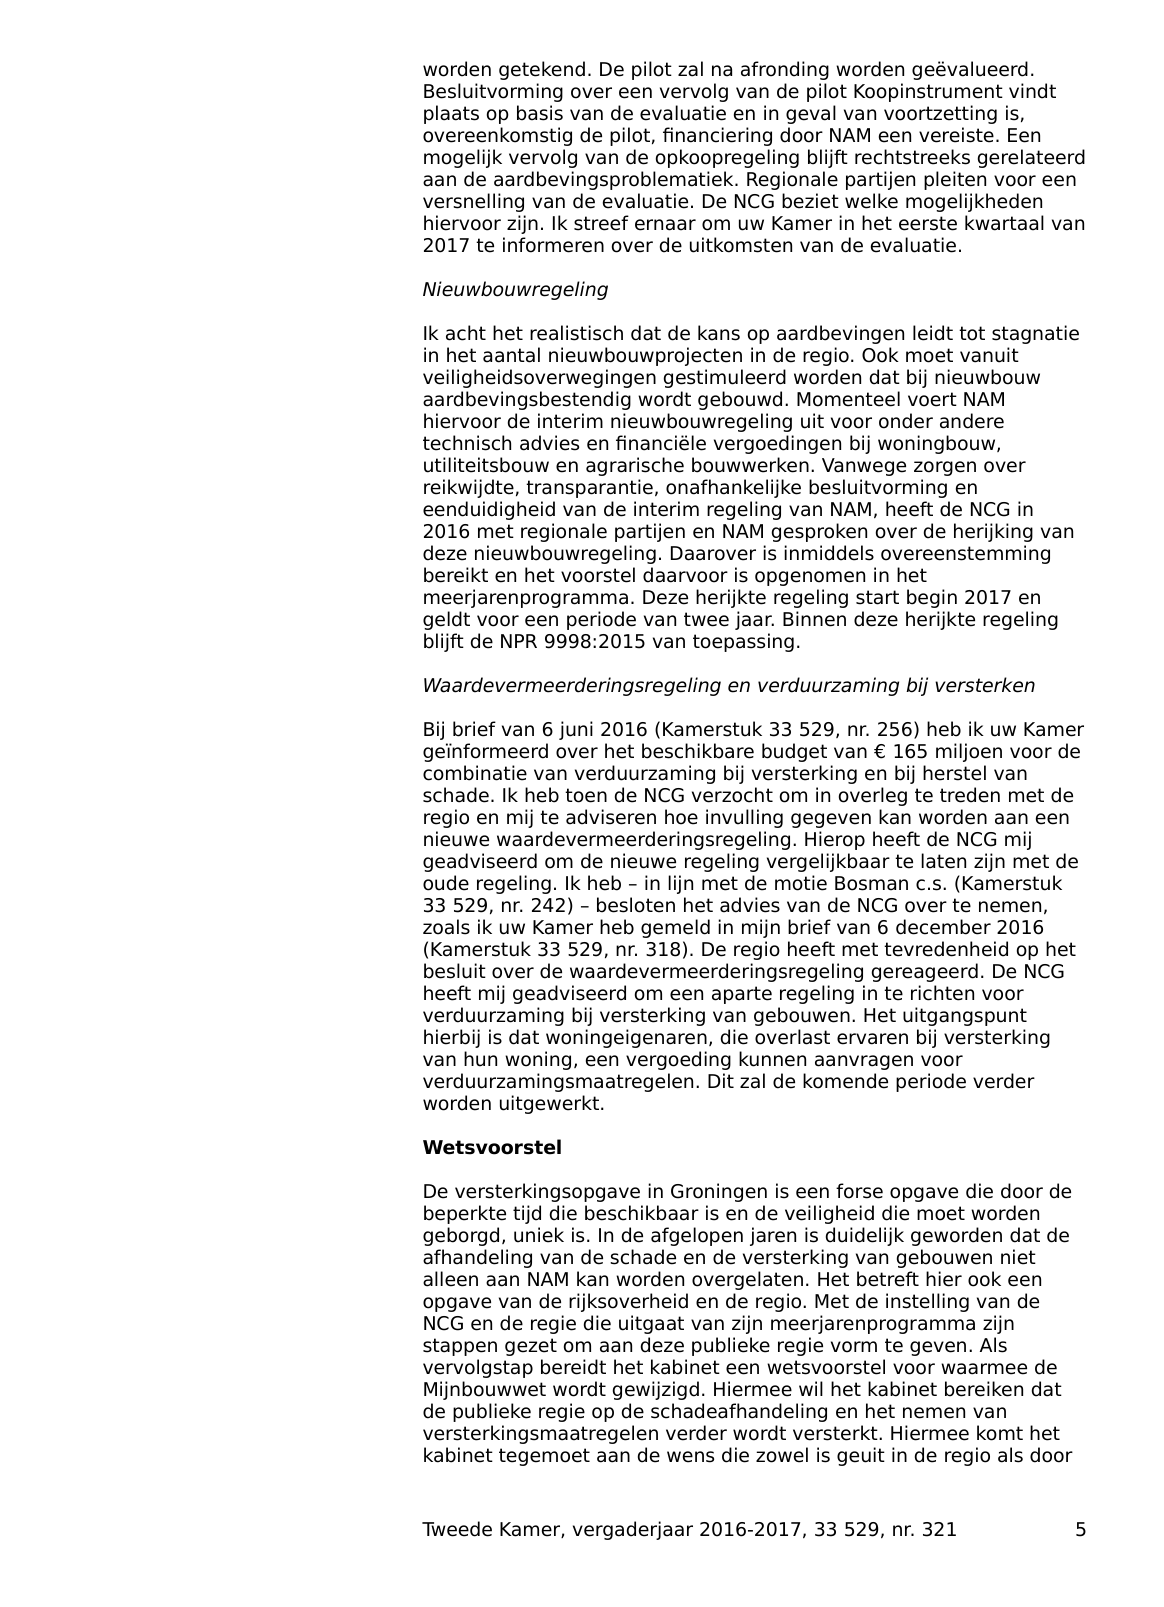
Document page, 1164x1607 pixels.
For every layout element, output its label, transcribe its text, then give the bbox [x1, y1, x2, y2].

subtitle Wetsvoorstel [422, 1137, 1087, 1159]
text Ik acht het realistisch dat de kans op aardbevingen leidt tot stagnatie in het aantal nieuwbouwprojecten in de regio. Ook moet vanuit veiligheidsoverwegingen gestimuleerd worden dat bij nieuwbouw aardbevingsbestendig wordt gebouwd. Momenteel voert NAM hiervoor de interim nieuwbouwregeling uit voor onder andere technisch advies en financiële vergoedingen bij woningbouw, utiliteitsbouw en agrarische bouwwerken. Vanwege zorgen over reikwijdte, transparantie, onafhankelijke besluitvorming en eenduidigheid van de interim regeling van NAM, heeft de NCG in 2016 met regionale partijen en NAM gesproken over de herijking van deze nieuwbouwregeling. Daarover is inmiddels overeenstemming bereikt en het voorstel daarvoor is opgenomen in het meerjarenprogramma. Deze herijkte regeling start begin 2017 en geldt voor een periode van twee jaar. Binnen deze herijkte regeling blijft de NPR 9998:2015 van toepassing. [422, 323, 1087, 653]
text Bij brief van 6 juni 2016 (Kamerstuk 33 529, nr. 256) heb ik uw Kamer geïnformeerd over het beschikbare budget van € 165 miljoen voor de combinatie van verduurzaming bij versterking en bij herstel van schade. Ik heb toen de NCG verzocht om in overleg te treden met de regio en mij te adviseren hoe invulling gegeven kan worden aan een nieuwe waardevermeerderingsregeling. Hierop heeft de NCG mij geadviseerd om de nieuwe regeling vergelijkbaar te laten zijn met de oude regeling. Ik heb – in lijn met de motie Bosman c.s. (Kamerstuk 33 529, nr. 242) – besloten het advies van de NCG over te nemen, zoals ik uw Kamer heb gemeld in mijn brief van 6 december 2016 (Kamerstuk 33 529, nr. 318). De regio heeft met tevredenheid op het besluit over de waardevermeerderingsregeling gereageerd. De NCG heeft mij geadviseerd om een aparte regeling in te richten voor verduurzaming bij versterking van gebouwen. Het uitgangspunt hierbij is dat woningeigenaren, die overlast ervaren bij versterking van hun woning, een vergoeding kunnen aanvragen voor verduurzamingsmaatregelen. Dit zal de komende periode verder worden uitgewerkt. [422, 719, 1087, 1115]
text worden getekend. De pilot zal na afronding worden geëvalueerd. Besluitvorming over een vervolg van de pilot Koopinstrument vindt plaats op basis van de evaluatie en in geval van voortzetting is, overeenkomstig de pilot, financiering door NAM een vereiste. Een mogelijk vervolg van de opkoopregeling blijft rechtstreeks gerelateerd aan de aardbevingsproblematiek. Regionale partijen pleiten voor een versnelling van de evaluatie. De NCG beziet welke mogelijkheden hiervoor zijn. Ik streef ernaar om uw Kamer in het eerste kwartaal van 2017 te informeren over de uitkomsten van de evaluatie. [422, 59, 1087, 257]
subtitle Nieuwbouwregeling [422, 279, 1087, 301]
subtitle Waardevermeerderingsregeling en verduurzaming bij versterken [422, 675, 1087, 697]
text De versterkingsopgave in Groningen is een forse opgave die door de beperkte tijd die beschikbaar is en de veiligheid die moet worden geborgd, uniek is. In de afgelopen jaren is duidelijk geworden dat de afhandeling van de schade en de versterking van gebouwen niet alleen aan NAM kan worden overgelaten. Het betreft hier ook een opgave van de rijksoverheid en de regio. Met de instelling van de NCG en de regie die uitgaat van zijn meerjarenprogramma zijn stappen gezet om aan deze publieke regie vorm te geven. Als vervolgstap bereidt het kabinet een wetsvoorstel voor waarmee de Mijnbouwwet wordt gewijzigd. Hiermee wil het kabinet bereiken dat de publieke regie op de schadeafhandeling en het nemen van versterkingsmaatregelen verder wordt versterkt. Hiermee komt het kabinet tegemoet aan de wens die zowel is geuit in de regio als door [422, 1181, 1087, 1467]
